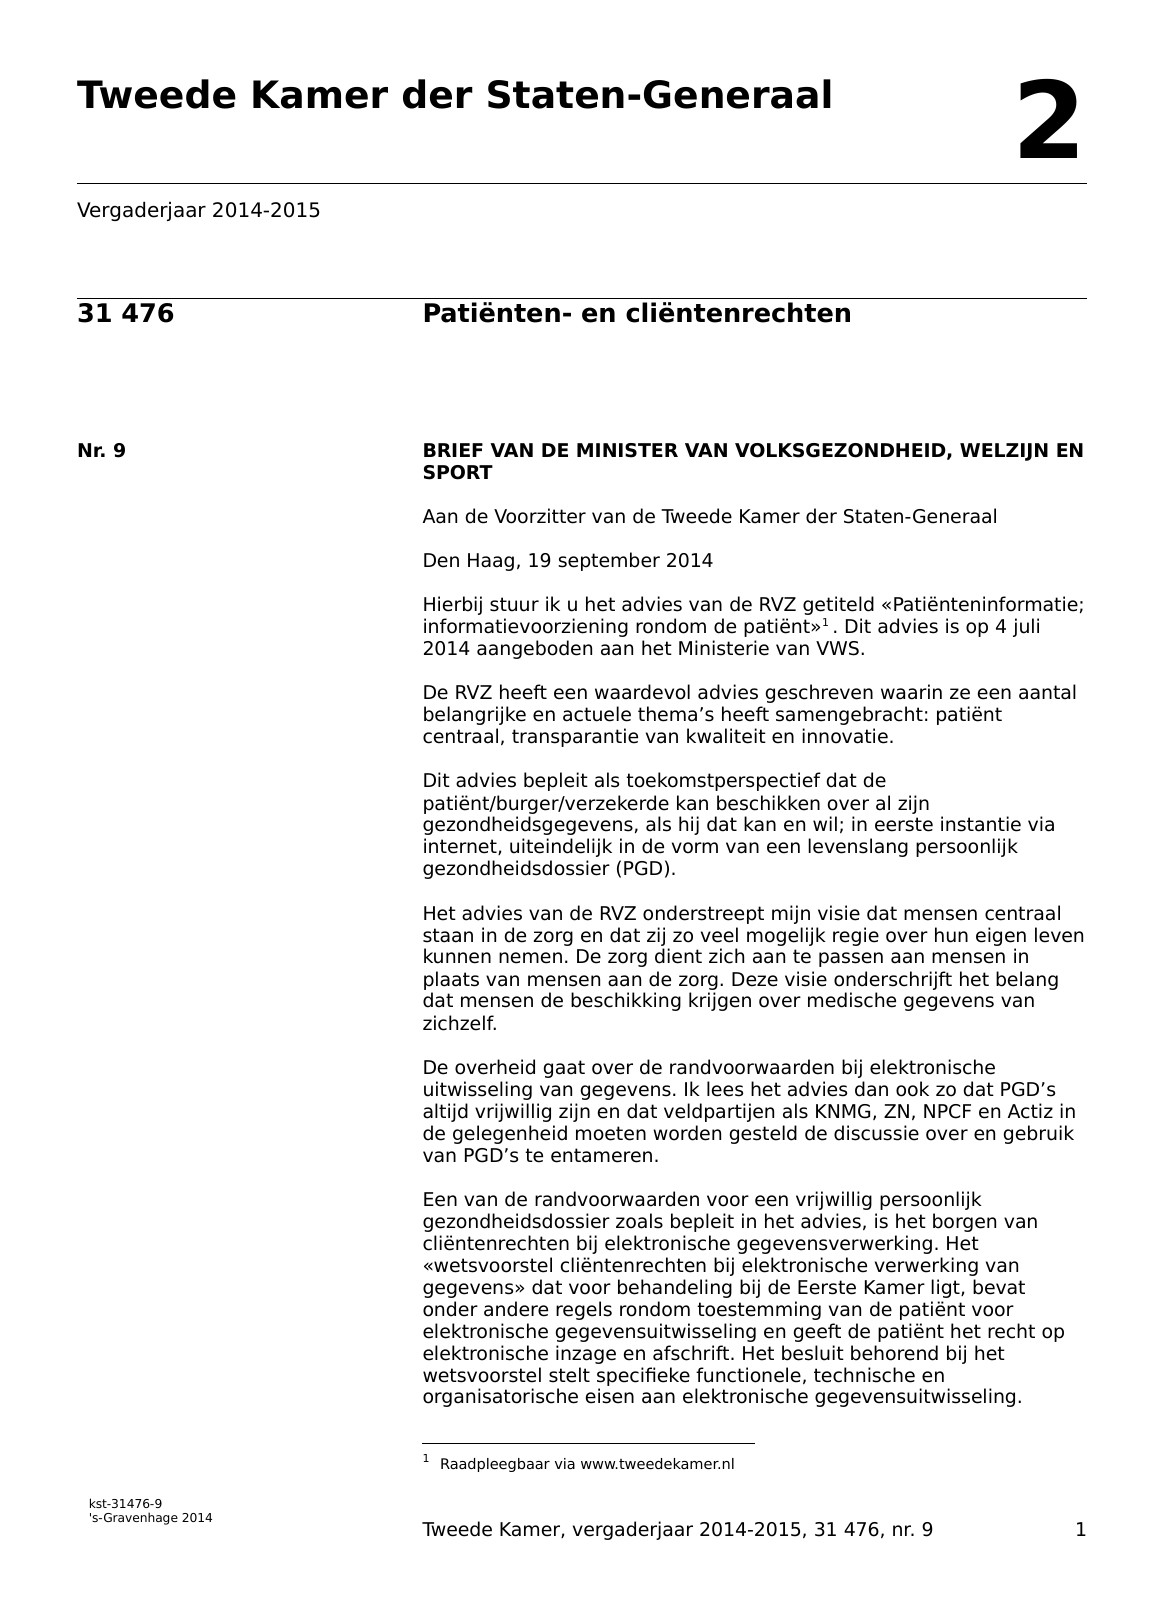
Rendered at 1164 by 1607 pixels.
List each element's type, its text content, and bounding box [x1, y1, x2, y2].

text De RVZ heeft een waardevol advies geschreven waarin ze een aantal belangrijke en actuele thema’s heeft samengebracht: patiënt centraal, transparantie van kwaliteit en innovatie. [422, 682, 1087, 748]
text Raadpleegbaar via www.tweedekamer.nl [422, 1452, 1087, 1474]
text kst-31476-9 [88, 1497, 323, 1511]
text Dit advies bepleit als toekomstperspectief dat de patiënt/burger/verzekerde kan beschikken over al zijn gezondheidsgegevens, als hij dat kan en wil; in eerste instantie via internet, uiteindelijk in de vorm van een levenslang persoonlijk gezondheidsdossier (PGD). [422, 770, 1087, 880]
text 's-Gravenhage 2014 [88, 1511, 323, 1525]
text Een van de randvoorwaarden voor een vrijwillig persoonlijk gezondheidsdossier zoals bepleit in het advies, is het borgen van cliëntenrechten bij elektronische gegevensverwerking. Het «wetsvoorstel cliëntenrechten bij elektronische verwerking van gegevens» dat voor behandeling bij de Eerste Kamer ligt, bevat onder andere regels rondom toestemming van de patiënt voor elektronische gegevensuitwisseling en geeft de patiënt het recht op elektronische inzage en afschrift. Het besluit behorend bij het wetsvoorstel stelt specifieke functionele, technische en organisatorische eisen aan elektronische gegevensuitwisseling. [422, 1189, 1087, 1408]
table_cell Vergaderjaar 2014-2015 [77, 184, 1087, 298]
text Aan de Voorzitter van de Tweede Kamer der Staten-Generaal [422, 506, 1087, 528]
text Hierbij stuur ik u het advies van de RVZ getiteld «Patiënteninformatie; informatievoorziening rondom de patiënt». Dit advies is op 4 juli 2014 aangeboden aan het Ministerie van VWS. [422, 594, 1087, 660]
subtitle 31 476 Patiënten- en cliëntenrechten [77, 299, 1087, 329]
text Den Haag, 19 september 2014 [422, 550, 1087, 572]
text Het advies van de RVZ onderstreept mijn visie dat mensen centraal staan in de zorg en dat zij zo veel mogelijk regie over hun eigen leven kunnen nemen. De zorg dient zich aan te passen aan mensen in plaats van mensen aan de zorg. Deze visie onderschrijft het belang dat mensen de beschikking krijgen over medische gegevens van zichzelf. [422, 902, 1087, 1034]
subtitle Nr. 9 BRIEF VAN DE MINISTER VAN VOLKSGEZONDHEID, WELZIJN EN SPORT [77, 440, 1087, 484]
text De overheid gaat over de randvoorwaarden bij elektronische uitwisseling van gegevens. Ik lees het advies dan ook zo dat PGD’s altijd vrijwillig zijn en dat veldpartijen als KNMG, ZN, NPCF en Actiz in de gelegenheid moeten worden gesteld de discussie over en gebruik van PGD’s te entameren. [422, 1057, 1087, 1166]
table_header Tweede Kamer der Staten-Generaal [77, 59, 886, 183]
table_header 2 [886, 59, 1087, 183]
